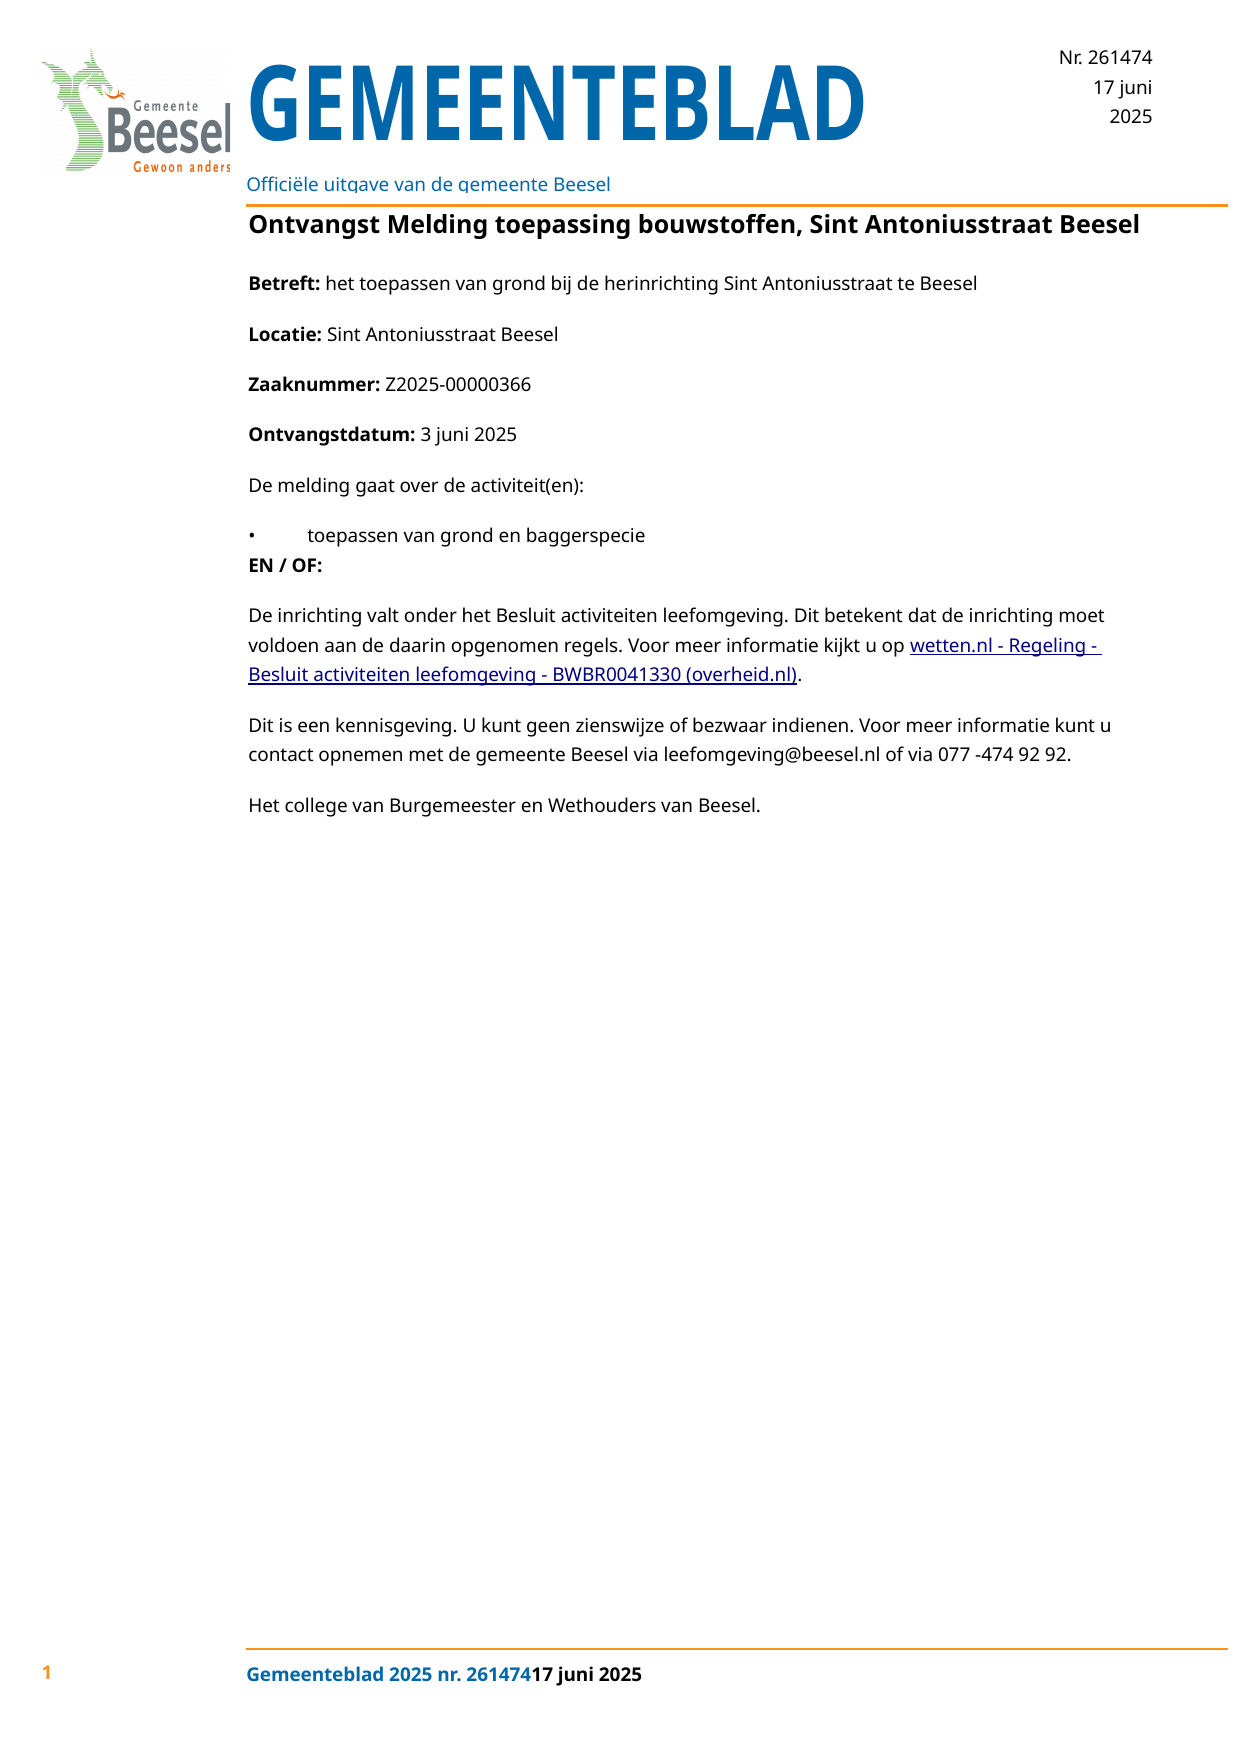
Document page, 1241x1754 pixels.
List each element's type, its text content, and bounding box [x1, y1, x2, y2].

text Ontvangstdatum: 3 juni 2025 [248, 422, 1152, 447]
picture [41, 47, 231, 172]
text EN / OF: [248, 552, 1152, 578]
text De melding gaat over de activiteit(en): [248, 472, 1152, 498]
text Ontvangst Melding toepassing bouwstoffen, Sint Antoniusstraat Beesel [248, 207, 1152, 241]
text Het college van Burgemeester en Wethouders van Beesel. [248, 792, 1152, 818]
list toepassen van grond en baggerspecie [248, 522, 1152, 548]
text Dit is een kennisgeving. U kunt geen zienswijze of bezwaar indienen. Voor meer informatie kunt u contact opnemen met de gemeente Beesel via leefomgeving@beesel.nl of via 077 -474 92 92. [248, 712, 1152, 767]
text Locatie: Sint Antoniusstraat Beesel [248, 321, 1152, 346]
text De inrichting valt onder het Besluit activiteiten leefomgeving. Dit betekent dat de inrichting moet voldoen aan de daarin opgenomen regels. Voor meer informatie kijkt u op wetten.nl - Regeling - Besluit activiteiten leefomgeving - BWBR0041330 (overheid.nl). [248, 602, 1152, 687]
text Betreft: het toepassen van grond bij de herinrichting Sint Antoniusstraat te Beesel [248, 270, 1152, 296]
text Zaaknummer: Z2025-00000366 [248, 371, 1152, 397]
